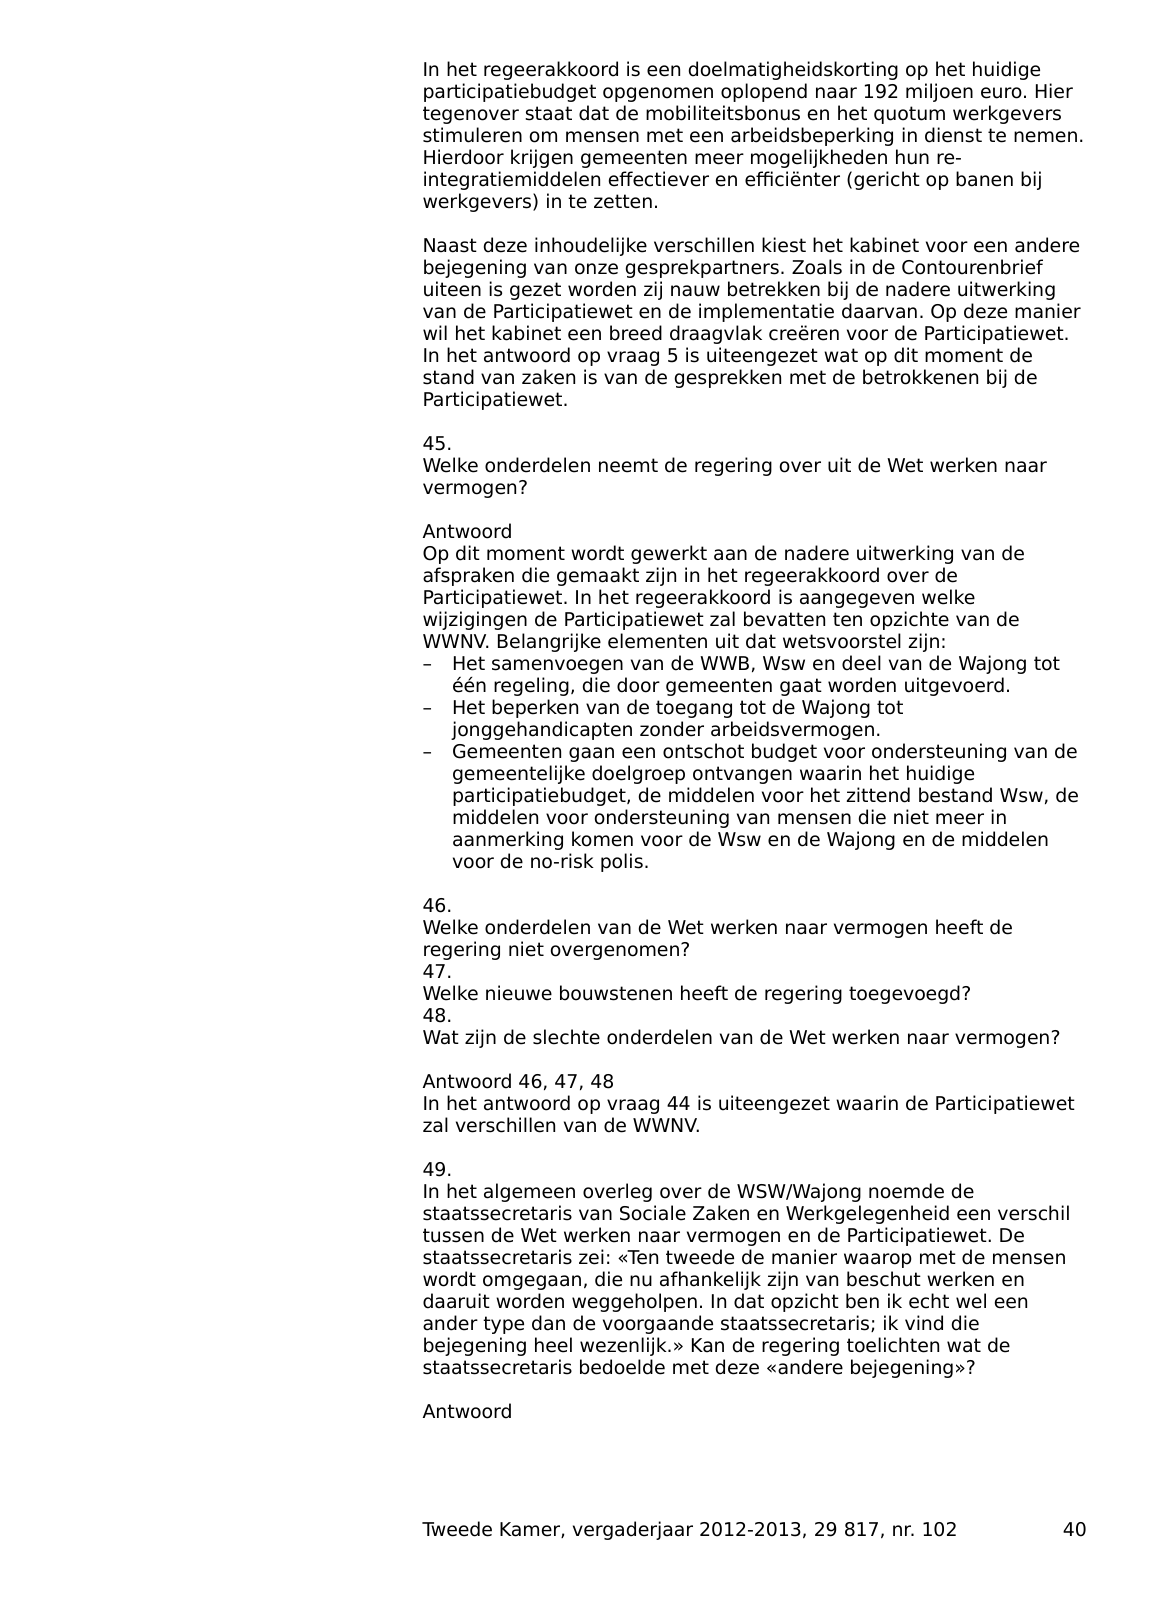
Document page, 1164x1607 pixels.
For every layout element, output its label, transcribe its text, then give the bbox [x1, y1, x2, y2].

text Antwoord [422, 521, 1087, 543]
text 48. [422, 1005, 1087, 1027]
text In het regeerakkoord is een doelmatigheidskorting op het huidige participatiebudget opgenomen oplopend naar 192 miljoen euro. Hier tegenover staat dat de mobiliteitsbonus en het quotum werkgevers stimuleren om mensen met een arbeidsbeperking in dienst te nemen. Hierdoor krijgen gemeenten meer mogelijkheden hun re-integratiemiddelen effectiever en efficiënter (gericht op banen bij werkgevers) in te zetten. [422, 59, 1087, 213]
text – Het beperken van de toegang tot de Wajong tot jonggehandicapten zonder arbeidsvermogen. [422, 697, 1087, 741]
text Welke onderdelen neemt de regering over uit de Wet werken naar vermogen? [422, 455, 1087, 499]
text – Gemeenten gaan een ontschot budget voor ondersteuning van de gemeentelijke doelgroep ontvangen waarin het huidige participatiebudget, de middelen voor het zittend bestand Wsw, de middelen voor ondersteuning van mensen die niet meer in aanmerking komen voor de Wsw en de Wajong en de middelen voor de no-risk polis. [422, 741, 1087, 873]
text In het algemeen overleg over de WSW/Wajong noemde de staatssecretaris van Sociale Zaken en Werkgelegenheid een verschil tussen de Wet werken naar vermogen en de Participatiewet. De staatssecretaris zei: «Ten tweede de manier waarop met de mensen wordt omgegaan, die nu afhankelijk zijn van beschut werken en daaruit worden weggeholpen. In dat opzicht ben ik echt wel een ander type dan de voorgaande staatssecretaris; ik vind die bejegening heel wezenlijk.» Kan de regering toelichten wat de staatssecretaris bedoelde met deze «andere bejegening»? [422, 1181, 1087, 1379]
text 49. [422, 1159, 1087, 1181]
text Naast deze inhoudelijke verschillen kiest het kabinet voor een andere bejegening van onze gesprekpartners. Zoals in de Contourenbrief uiteen is gezet worden zij nauw betrekken bij de nadere uitwerking van de Participatiewet en de implementatie daarvan. Op deze manier wil het kabinet een breed draagvlak creëren voor de Participatiewet. In het antwoord op vraag 5 is uiteengezet wat op dit moment de stand van zaken is van de gesprekken met de betrokkenen bij de Participatiewet. [422, 235, 1087, 411]
text 47. [422, 961, 1087, 983]
text 46. [422, 895, 1087, 917]
text Op dit moment wordt gewerkt aan de nadere uitwerking van de afspraken die gemaakt zijn in het regeerakkoord over de Participatiewet. In het regeerakkoord is aangegeven welke wijzigingen de Participatiewet zal bevatten ten opzichte van de WWNV. Belangrijke elementen uit dat wetsvoorstel zijn: [422, 543, 1087, 653]
text In het antwoord op vraag 44 is uiteengezet waarin de Participatiewet zal verschillen van de WWNV. [422, 1093, 1087, 1137]
text Welke nieuwe bouwstenen heeft de regering toegevoegd? [422, 983, 1087, 1005]
text – Het samenvoegen van de WWB, Wsw en deel van de Wajong tot één regeling, die door gemeenten gaat worden uitgevoerd. [422, 653, 1087, 697]
text Antwoord 46, 47, 48 [422, 1071, 1087, 1093]
text 45. [422, 433, 1087, 455]
text Antwoord [422, 1401, 1087, 1423]
text Wat zijn de slechte onderdelen van de Wet werken naar vermogen? [422, 1027, 1087, 1049]
text Welke onderdelen van de Wet werken naar vermogen heeft de regering niet overgenomen? [422, 917, 1087, 961]
